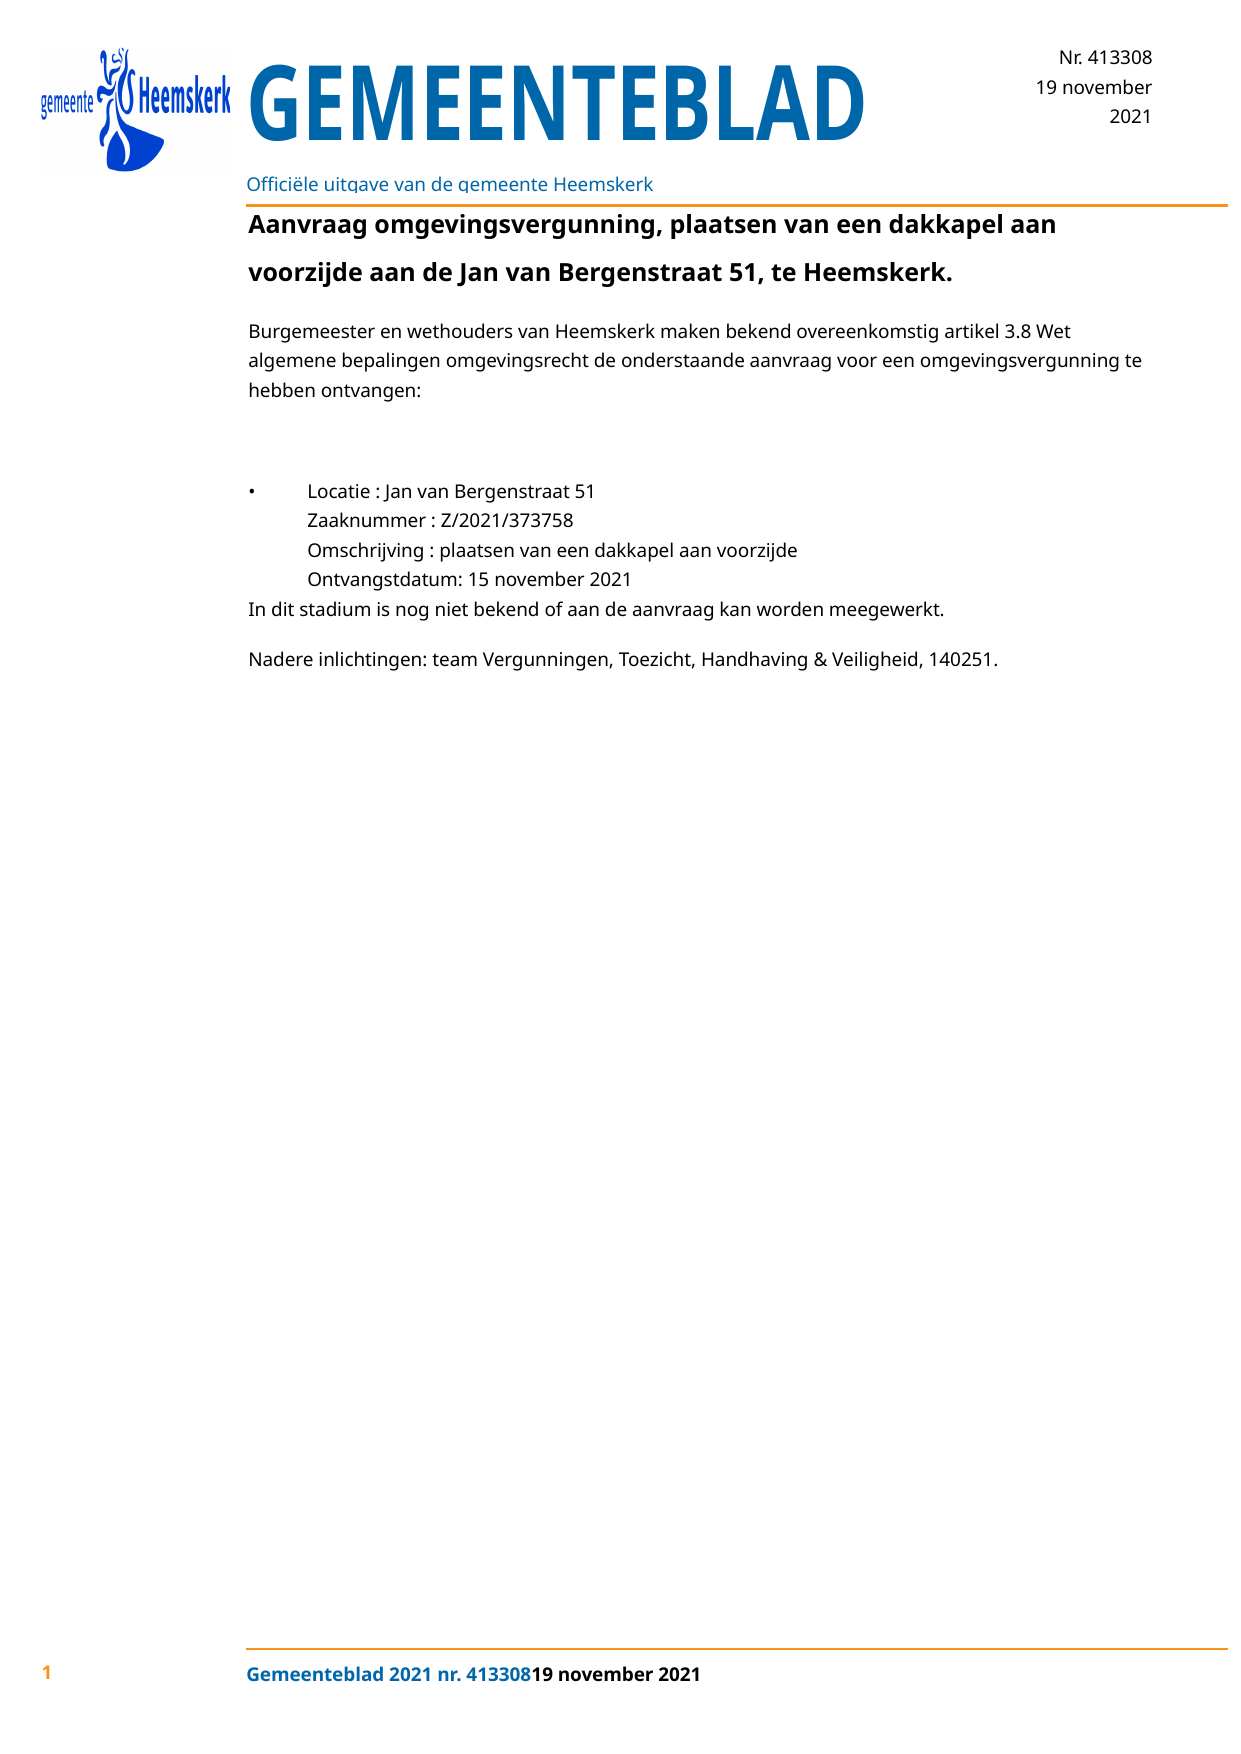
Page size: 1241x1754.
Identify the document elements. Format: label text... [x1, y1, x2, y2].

text Nadere inlichtingen: team Vergunningen, Toezicht, Handhaving & Veiligheid, 140251. [248, 647, 1152, 672]
list Locatie : Jan van Bergenstraat 51 [248, 478, 1152, 504]
picture [41, 47, 231, 172]
list Omschrijving : plaatsen van een dakkapel aan voorzijde [248, 537, 1152, 563]
text Aanvraag omgevingsvergunning, plaatsen van een dakkapel aan voorzijde aan de Jan van Bergenstraat 51, te Heemskerk. [248, 207, 1152, 288]
list Zaaknummer : Z/2021/373758 [248, 507, 1152, 533]
list Ontvangstdatum: 15 november 2021 [248, 567, 1152, 592]
text Burgemeester en wethouders van Heemskerk maken bekend overeenkomstig artikel 3.8 Wet algemene bepalingen omgevingsrecht de onderstaande aanvraag voor een omgevingsvergunning te hebben ontvangen: [248, 318, 1152, 403]
text In dit stadium is nog niet bekend of aan de aanvraag kan worden meegewerkt. [248, 596, 1152, 622]
